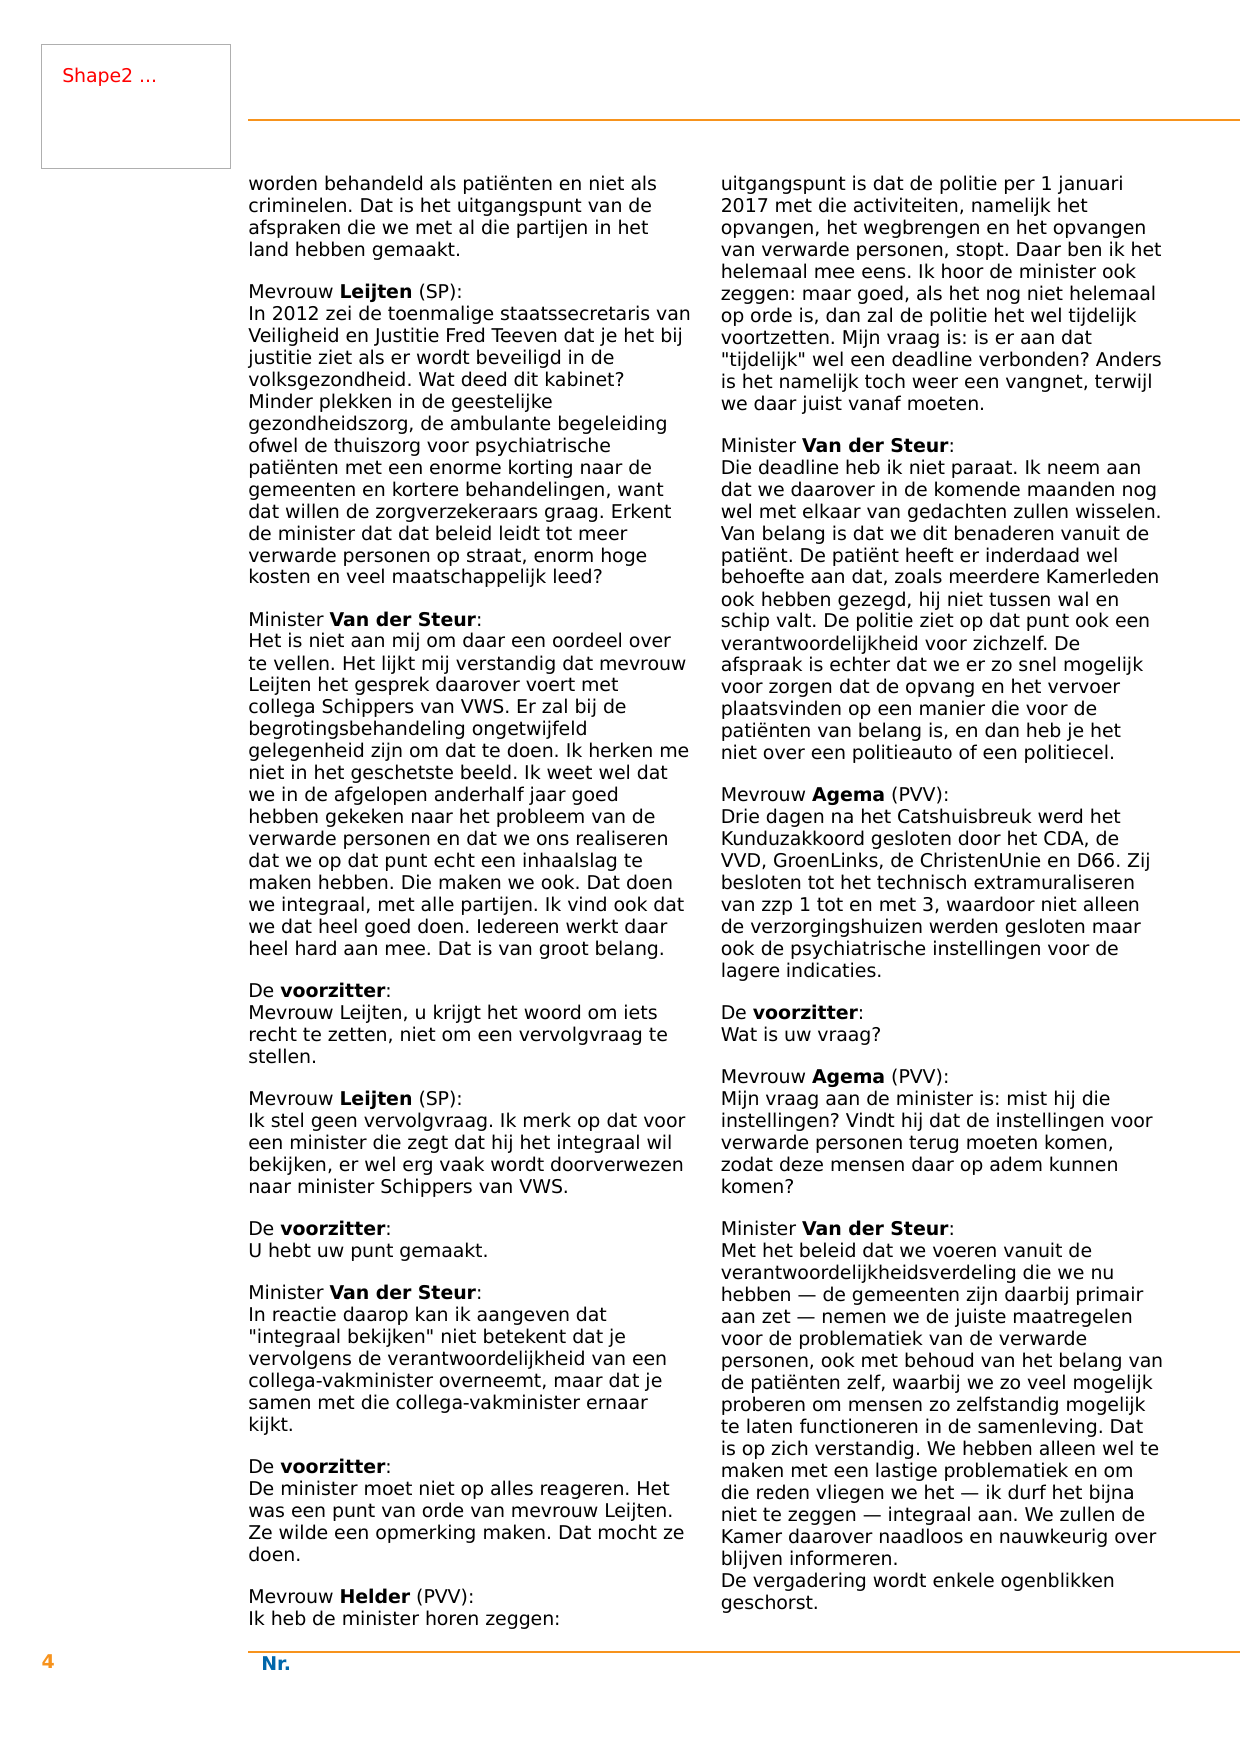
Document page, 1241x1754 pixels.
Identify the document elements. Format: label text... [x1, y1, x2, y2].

text In 2012 zei de toenmalige staatssecretaris van Veiligheid en Justitie Fred Teeven dat je het bij justitie ziet als er wordt beveiligd in de volksgezondheid. Wat deed dit kabinet? Minder plekken in de geestelijke gezondheidszorg, de ambulante begeleiding ofwel de thuiszorg voor psychiatrische patiënten met een enorme korting naar de gemeenten en kortere behandelingen, want dat willen de zorgverzekeraars graag. Erkent de minister dat dat beleid leidt tot meer verwarde personen op straat, enorm hoge kosten en veel maatschappelijk leed? [248, 303, 691, 588]
text Ik heb de minister horen zeggen: [248, 1608, 691, 1629]
text De voorzitter: [248, 1456, 691, 1478]
text Minister Van der Steur: [248, 608, 691, 630]
text Wat is uw vraag? [721, 1024, 1163, 1046]
text Mevrouw Agema (PVV): [721, 784, 1163, 806]
text Minister Van der Steur: [721, 434, 1163, 457]
text U hebt uw punt gemaakt. [248, 1240, 691, 1262]
text De voorzitter: [248, 980, 691, 1002]
text Mevrouw Leijten (SP): [248, 1088, 691, 1110]
text Met het beleid dat we voeren vanuit de verantwoordelijkheidsverdeling die we nu hebben — de gemeenten zijn daarbij primair aan zet — nemen we de juiste maatregelen voor de problematiek van de verwarde personen, ook met behoud van het belang van de patiënten zelf, waarbij we zo veel mogelijk proberen om mensen zo zelfstandig mogelijk te laten functioneren in de samenleving. Dat is op zich verstandig. We hebben alleen wel te maken met een lastige problematiek en om die reden vliegen we het — ik durf het bijna niet te zeggen — integraal aan. We zullen de Kamer daarover naadloos en nauwkeurig over blijven informeren. [721, 1240, 1163, 1569]
text Mijn vraag aan de minister is: mist hij die instellingen? Vindt hij dat de instellingen voor verwarde personen terug moeten komen, zodat deze mensen daar op adem kunnen komen? [721, 1088, 1163, 1198]
text Drie dagen na het Catshuisbreuk werd het Kunduzakkoord gesloten door het CDA, de VVD, GroenLinks, de ChristenUnie en D66. Zij besloten tot het technisch extramuraliseren van zzp 1 tot en met 3, waardoor niet alleen de verzorgingshuizen werden gesloten maar ook de psychiatrische instellingen voor de lagere indicaties. [721, 806, 1163, 982]
text Die deadline heb ik niet paraat. Ik neem aan dat we daarover in de komende maanden nog wel met elkaar van gedachten zullen wisselen. Van belang is dat we dit benaderen vanuit de patiënt. De patiënt heeft er inderdaad wel behoefte aan dat, zoals meerdere Kamerleden ook hebben gezegd, hij niet tussen wal en schip valt. De politie ziet op dat punt ook een verantwoordelijkheid voor zichzelf. De afspraak is echter dat we er zo snel mogelijk voor zorgen dat de opvang en het vervoer plaatsvinden op een manier die voor de patiënten van belang is, en dan heb je het niet over een politieauto of een politiecel. [721, 457, 1163, 764]
text Ik stel geen vervolgvraag. Ik merk op dat voor een minister die zegt dat hij het integraal wil bekijken, er wel erg vaak wordt doorverwezen naar minister Schippers van VWS. [248, 1110, 691, 1198]
text De vergadering wordt enkele ogenblikken geschorst. [721, 1569, 1163, 1613]
text Het is niet aan mij om daar een oordeel over te vellen. Het lijkt mij verstandig dat mevrouw Leijten het gesprek daarover voert met collega Schippers van VWS. Er zal bij de begrotingsbehandeling ongetwijfeld gelegenheid zijn om dat te doen. Ik herken me niet in het geschetste beeld. Ik weet wel dat we in de afgelopen anderhalf jaar goed hebben gekeken naar het probleem van de verwarde personen en dat we ons realiseren dat we op dat punt echt een inhaalslag te maken hebben. Die maken we ook. Dat doen we integraal, met alle partijen. Ik vind ook dat we dat heel goed doen. Iedereen werkt daar heel hard aan mee. Dat is van groot belang. [248, 630, 691, 960]
text De voorzitter: [721, 1002, 1163, 1024]
text Minister Van der Steur: [248, 1282, 691, 1304]
text uitgangspunt is dat de politie per 1 januari 2017 met die activiteiten, namelijk het opvangen, het wegbrengen en het opvangen van verwarde personen, stopt. Daar ben ik het helemaal mee eens. Ik hoor de minister ook zeggen: maar goed, als het nog niet helemaal op orde is, dan zal de politie het wel tijdelijk voortzetten. Mijn vraag is: is er aan dat "tijdelijk" wel een deadline verbonden? Anders is het namelijk toch weer een vangnet, terwijl we daar juist vanaf moeten. [721, 173, 1163, 414]
text Mevrouw Leijten (SP): [248, 281, 691, 303]
text Minister Van der Steur: [721, 1218, 1163, 1240]
text worden behandeld als patiënten en niet als criminelen. Dat is het uitgangspunt van de afspraken die we met al die partijen in het land hebben gemaakt. [248, 173, 691, 261]
text In reactie daarop kan ik aangeven dat "integraal bekijken" niet betekent dat je vervolgens de verantwoordelijkheid van een collega-vakminister overneemt, maar dat je samen met die collega-vakminister ernaar kijkt. [248, 1304, 691, 1436]
text De minister moet niet op alles reageren. Het was een punt van orde van mevrouw Leijten. Ze wilde een opmerking maken. Dat mocht ze doen. [248, 1478, 691, 1566]
text De voorzitter: [248, 1218, 691, 1240]
text Mevrouw Helder (PVV): [248, 1586, 691, 1608]
text Mevrouw Agema (PVV): [721, 1066, 1163, 1088]
text Mevrouw Leijten, u krijgt het woord om iets recht te zetten, niet om een vervolgvraag te stellen. [248, 1002, 691, 1068]
